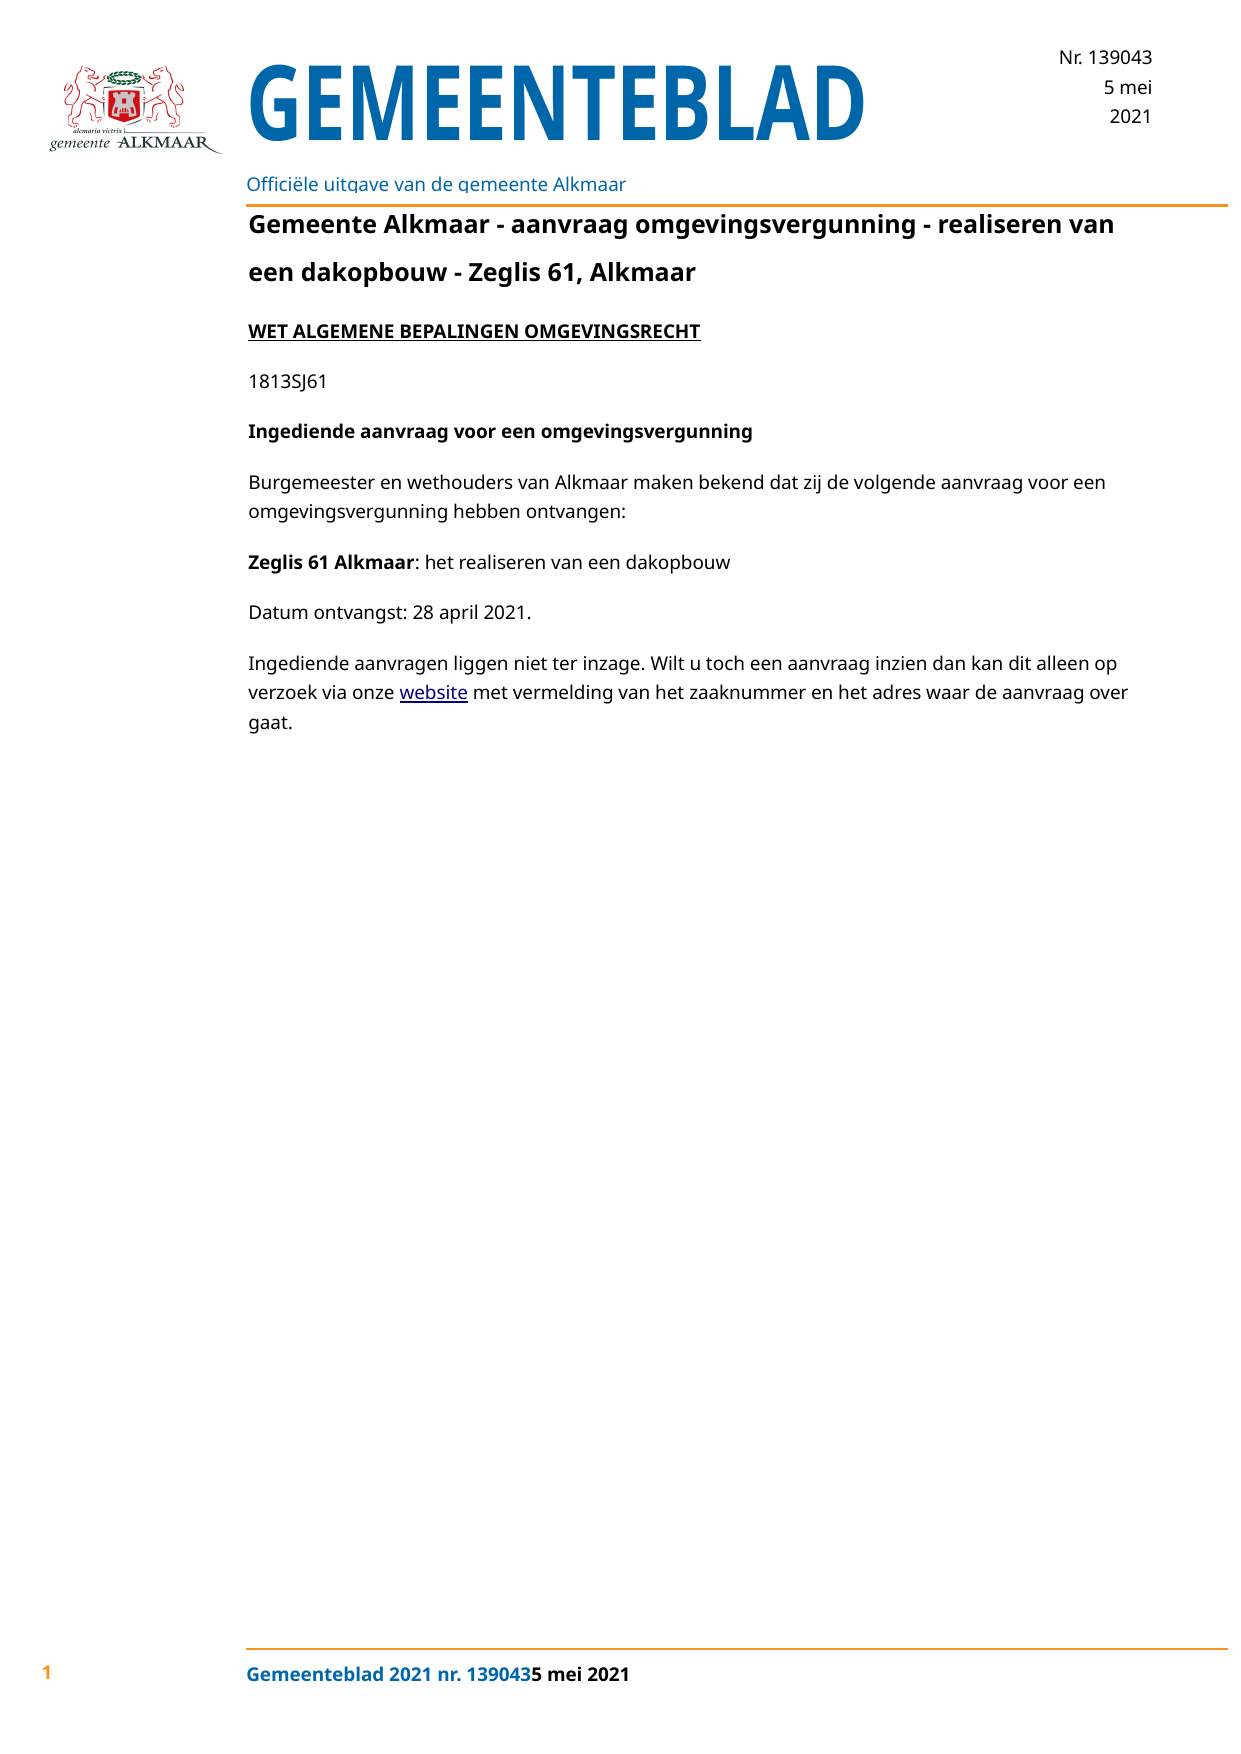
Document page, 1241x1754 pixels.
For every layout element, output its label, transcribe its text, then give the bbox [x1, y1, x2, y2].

text WET ALGEMENE BEPALINGEN OMGEVINGSRECHT [248, 318, 1152, 344]
text 1813SJ61 [248, 368, 1152, 394]
text Ingediende aanvraag voor een omgevingsvergunning [248, 419, 1152, 444]
text Zeglis 61 Alkmaar: het realiseren van een dakopbouw [248, 549, 1152, 575]
picture [41, 47, 231, 172]
text Gemeente Alkmaar - aanvraag omgevingsvergunning - realiseren van een dakopbouw - Zeglis 61, Alkmaar [248, 207, 1152, 288]
text Burgemeester en wethouders van Alkmaar maken bekend dat zij de volgende aanvraag voor een omgevingsvergunning hebben ontvangen: [248, 469, 1152, 524]
text Ingediende aanvragen liggen niet ter inzage. Wilt u toch een aanvraag inzien dan kan dit alleen op verzoek via onze website met vermelding van het zaaknummer en het adres waar de aanvraag over gaat. [248, 650, 1152, 735]
text Datum ontvangst: 28 april 2021. [248, 599, 1152, 625]
